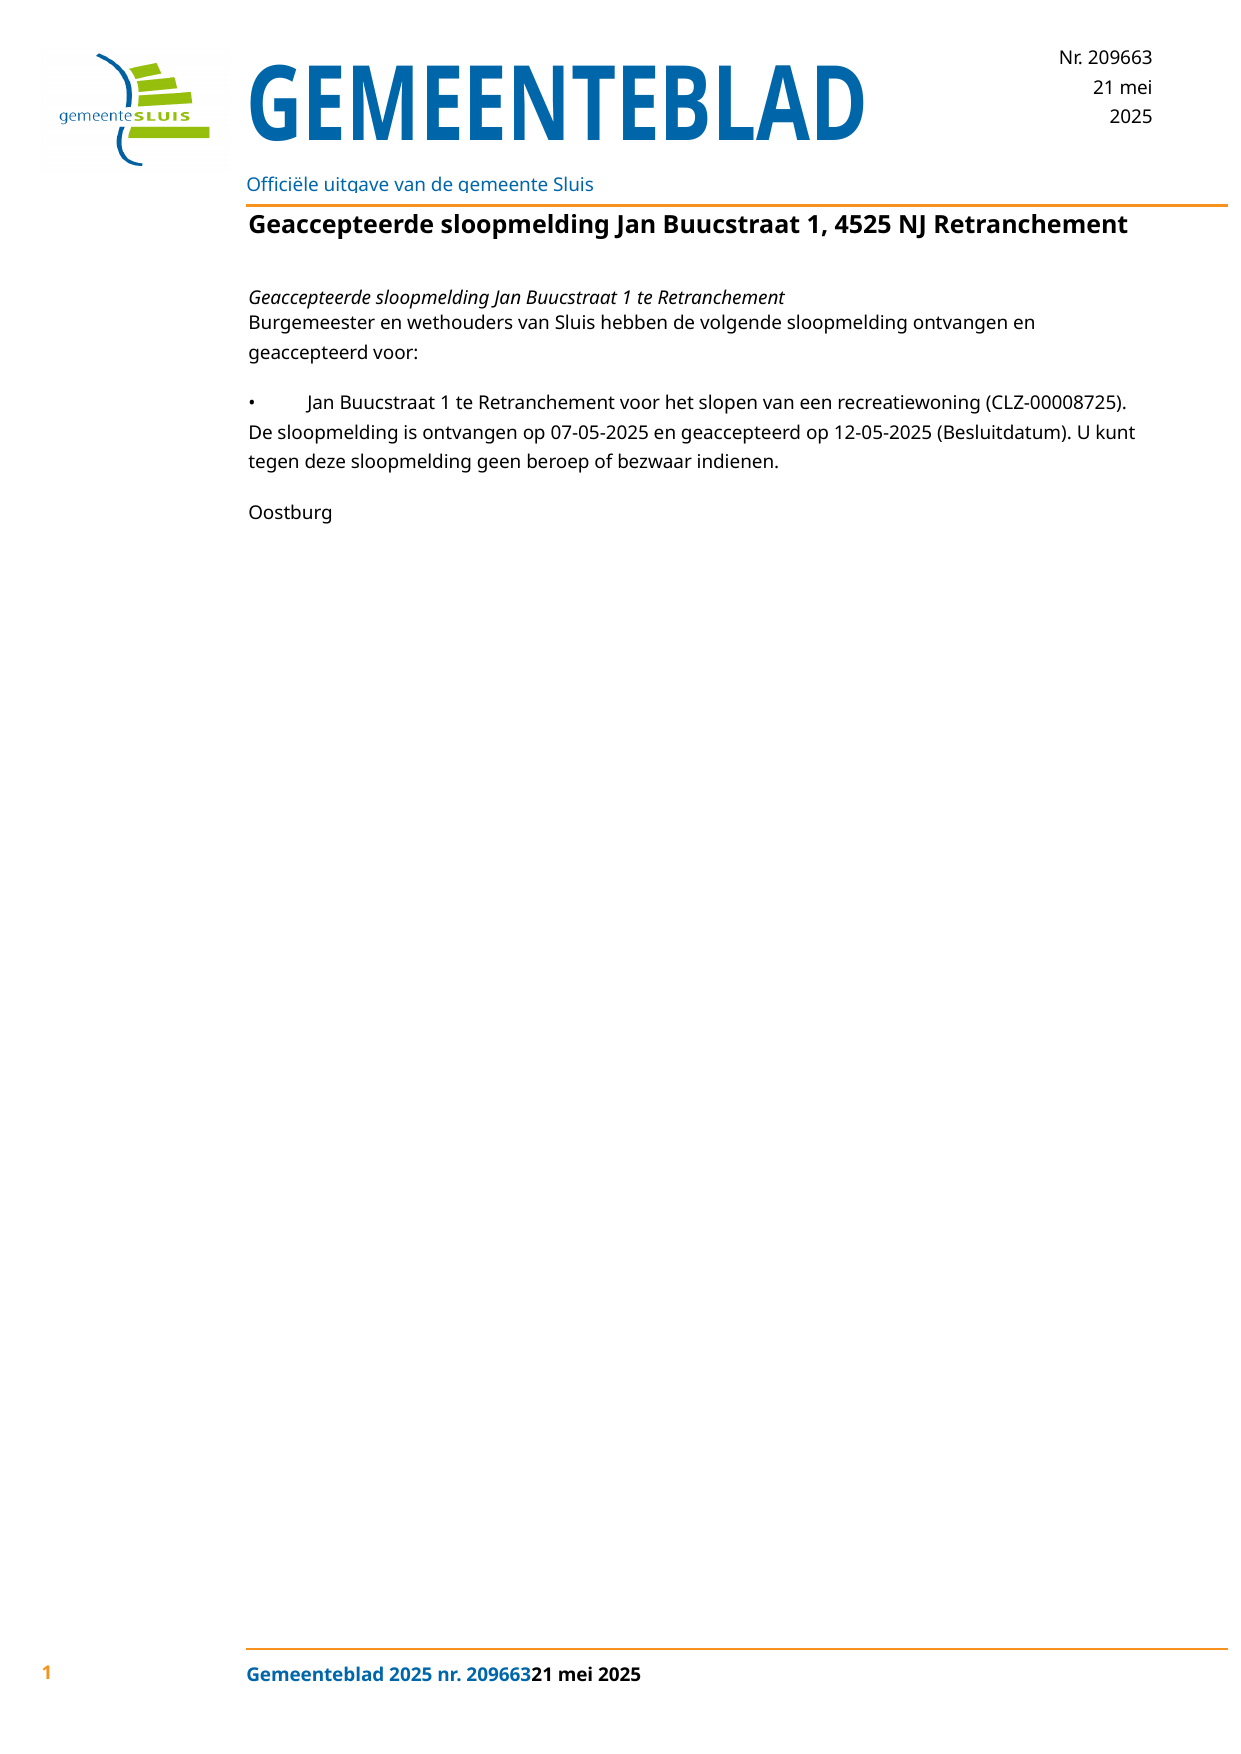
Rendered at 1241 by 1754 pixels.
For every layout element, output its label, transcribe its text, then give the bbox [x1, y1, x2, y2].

text Geaccepteerde sloopmelding Jan Buucstraat 1 te Retranchement [248, 284, 1152, 309]
list Jan Buucstraat 1 te Retranchement voor het slopen van een recreatiewoning (CLZ-00008725). [248, 389, 1152, 415]
text Oostburg [248, 499, 1152, 525]
picture [41, 47, 231, 172]
text De sloopmelding is ontvangen op 07-05-2025 en geaccepteerd op 12-05-2025 (Besluitdatum). U kunt tegen deze sloopmelding geen beroep of bezwaar indienen. [248, 419, 1152, 474]
text Geaccepteerde sloopmelding Jan Buucstraat 1, 4525 NJ Retranchement [248, 207, 1152, 241]
text Burgemeester en wethouders van Sluis hebben de volgende sloopmelding ontvangen en geaccepteerd voor: [248, 309, 1152, 365]
